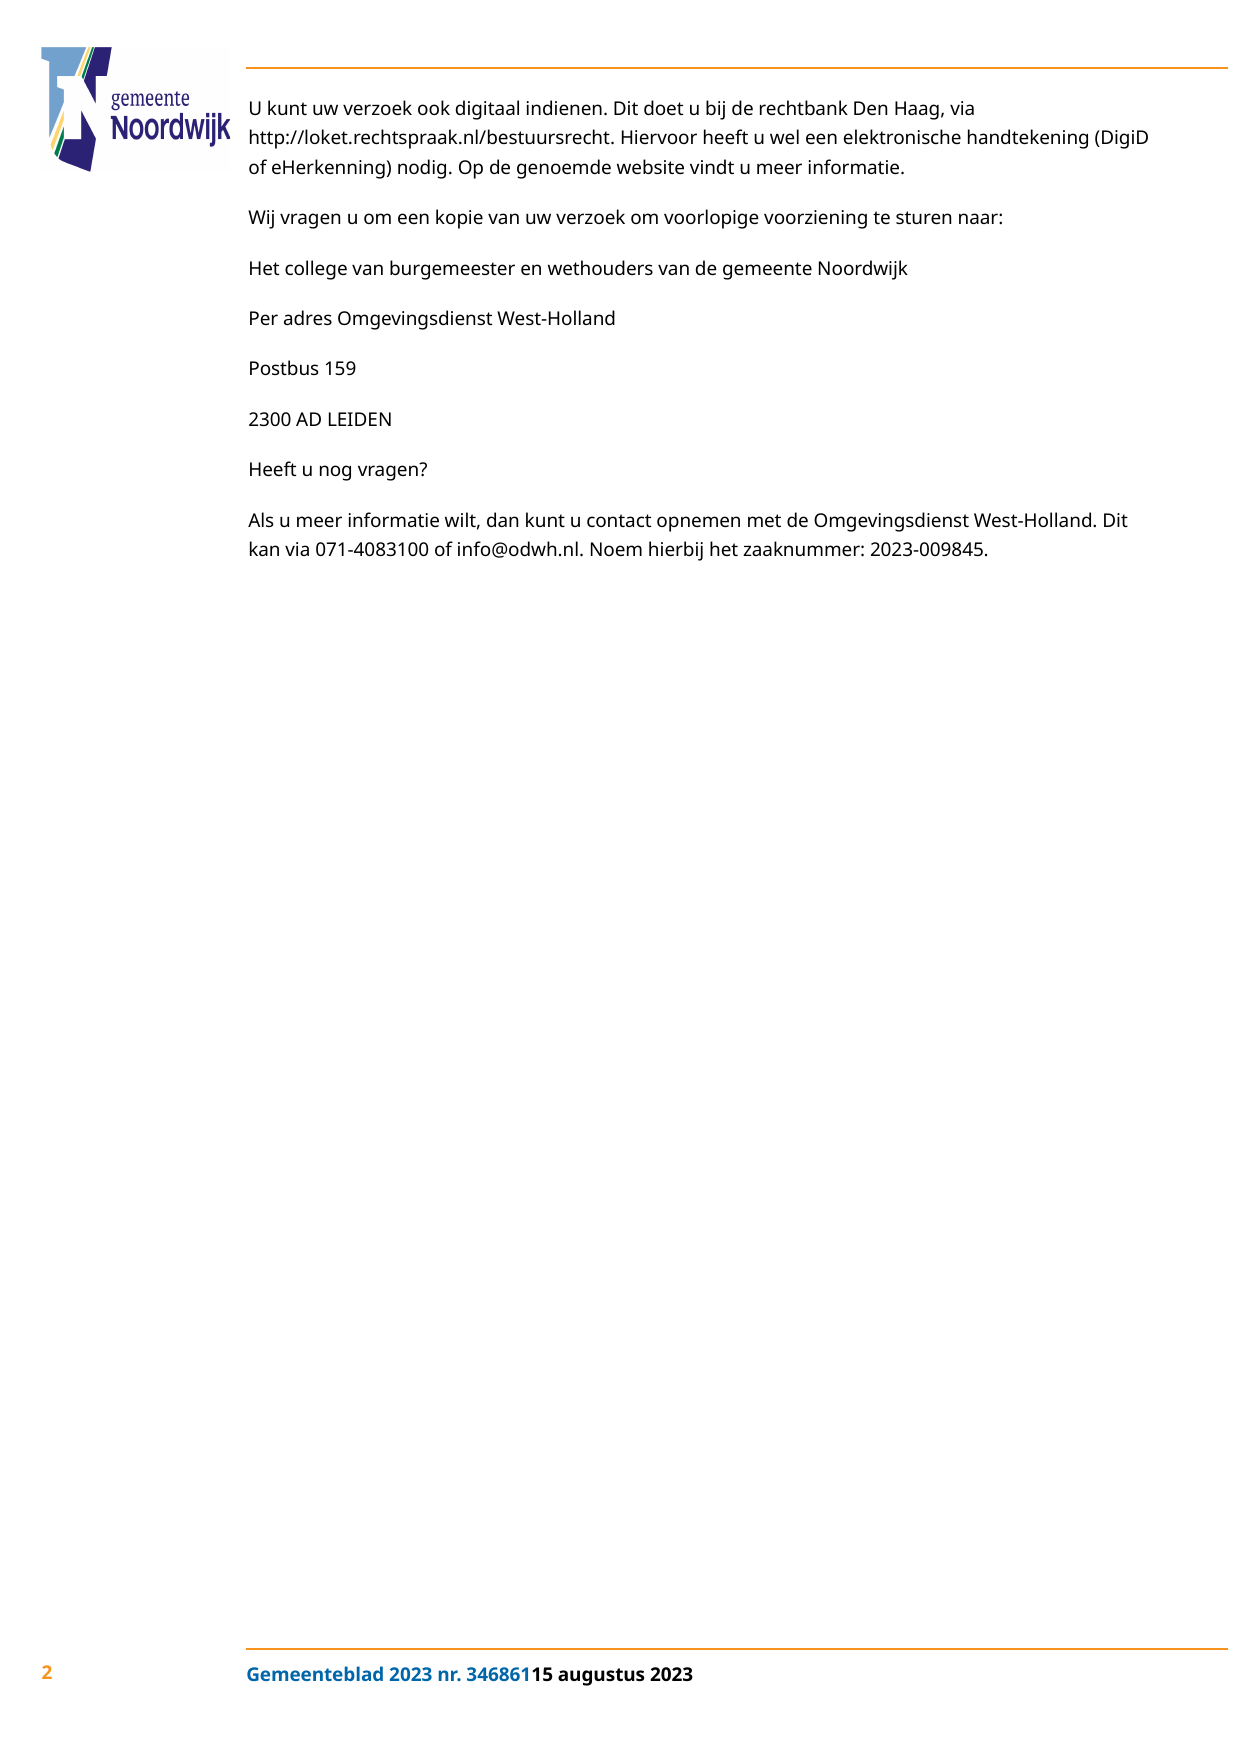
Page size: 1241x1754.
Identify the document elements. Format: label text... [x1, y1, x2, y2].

text Als u meer informatie wilt, dan kunt u contact opnemen met de Omgevingsdienst West-Holland. Dit kan via 071-4083100 of info@odwh.nl. Noem hierbij het zaaknummer: 2023-009845. [248, 507, 1152, 562]
text Per adres Omgevingsdienst West-Holland [248, 305, 1152, 331]
text U kunt uw verzoek ook digitaal indienen. Dit doet u bij de rechtbank Den Haag, via http://loket.rechtspraak.nl/bestuursrecht. Hiervoor heeft u wel een elektronische handtekening (DigiD of eHerkenning) nodig. Op de genoemde website vindt u meer informatie. [248, 95, 1152, 180]
text Het college van burgemeester en wethouders van de gemeente Noordwijk [248, 255, 1152, 281]
text Heeft u nog vragen? [248, 456, 1152, 482]
text Postbus 159 [248, 356, 1152, 381]
text Wij vragen u om een kopie van uw verzoek om voorlopige voorziening te sturen naar: [248, 204, 1152, 230]
text 2300 AD LEIDEN [248, 406, 1152, 432]
picture [41, 47, 231, 172]
